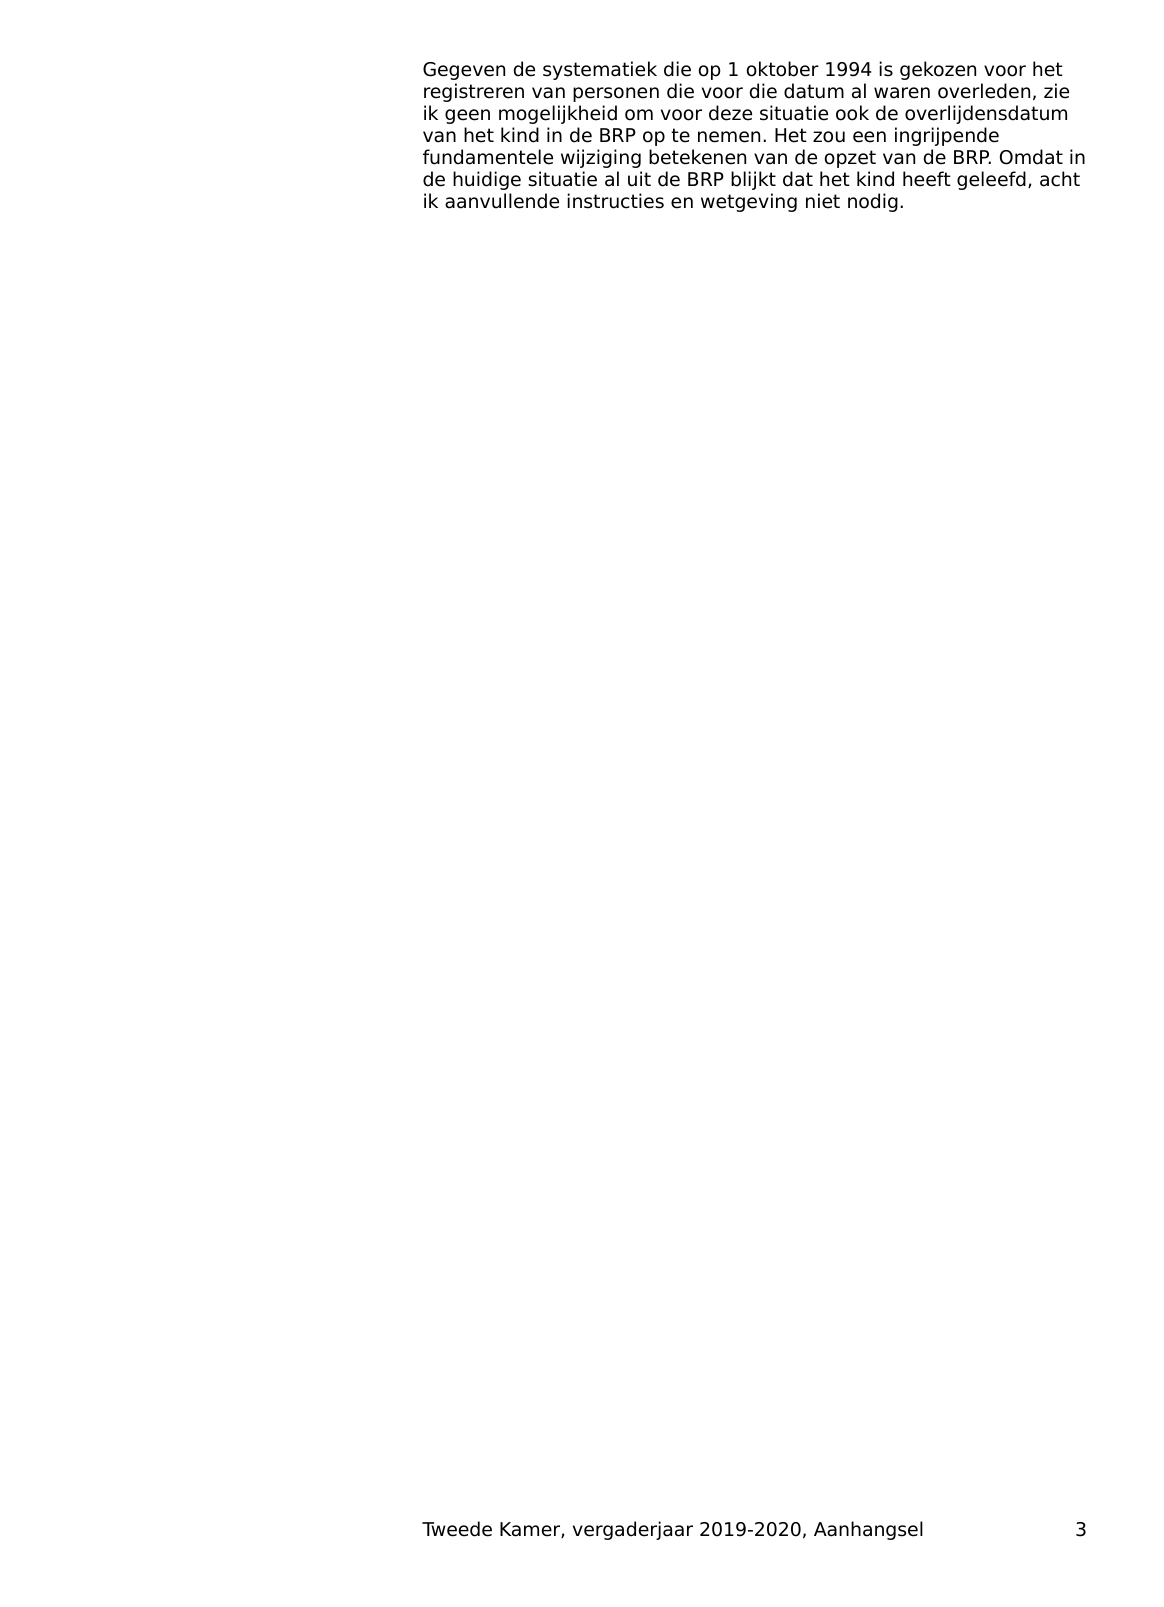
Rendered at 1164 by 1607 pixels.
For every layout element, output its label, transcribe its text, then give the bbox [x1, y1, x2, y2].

text Gegeven de systematiek die op 1 oktober 1994 is gekozen voor het registreren van personen die voor die datum al waren overleden, zie ik geen mogelijkheid om voor deze situatie ook de overlijdensdatum van het kind in de BRP op te nemen. Het zou een ingrijpende fundamentele wijziging betekenen van de opzet van de BRP. Omdat in de huidige situatie al uit de BRP blijkt dat het kind heeft geleefd, acht ik aanvullende instructies en wetgeving niet nodig. [422, 59, 1087, 213]
